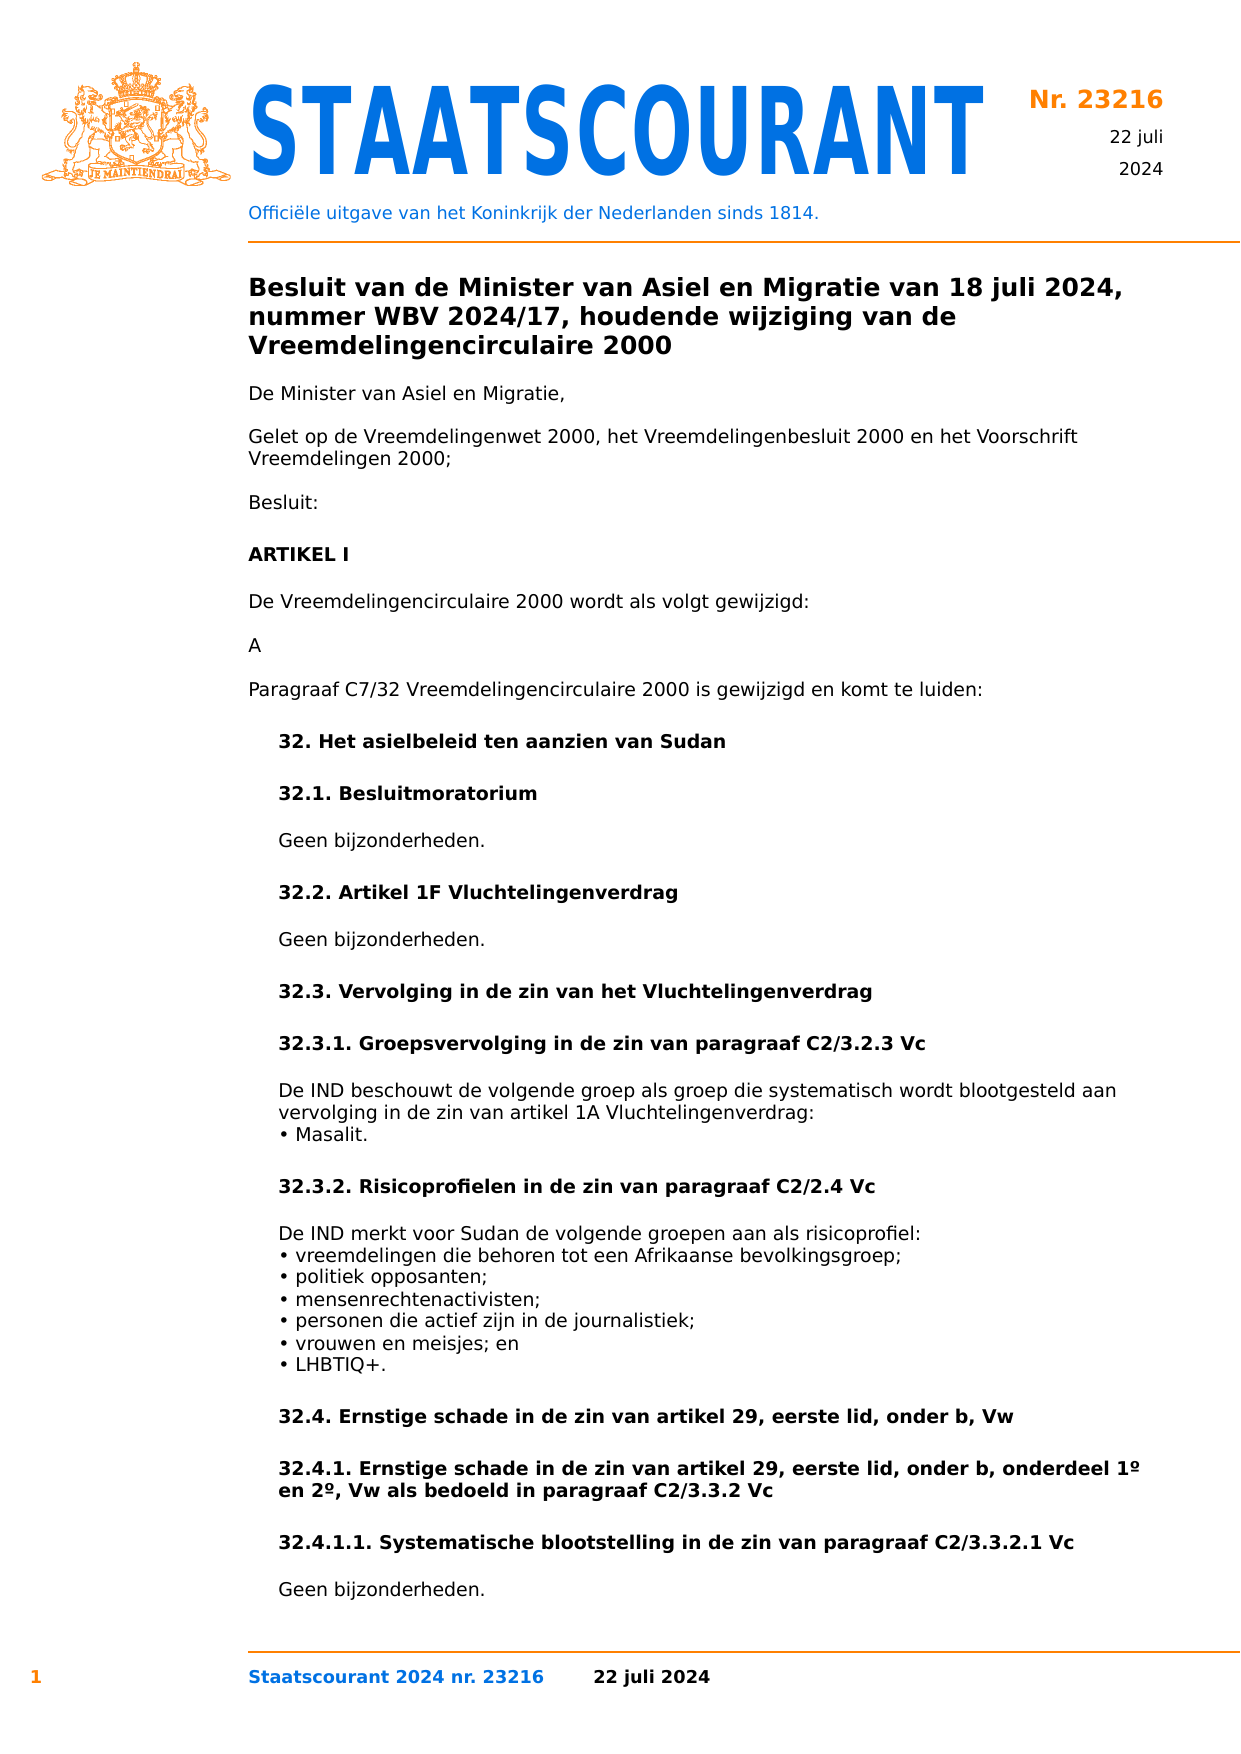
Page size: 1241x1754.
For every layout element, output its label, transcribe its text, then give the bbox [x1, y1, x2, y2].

text • personen die actief zijn in de journalistiek; [278, 1310, 1163, 1332]
text De Vreemdelingencirculaire 2000 wordt als volgt gewijzigd: [248, 591, 1163, 613]
text Geen bijzonderheden. [278, 1579, 1163, 1601]
text • politiek opposanten; [278, 1266, 1163, 1288]
picture [41, 62, 231, 186]
subtitle 32.1. Besluitmoratorium [278, 783, 1163, 805]
subtitle 32.4.1. Ernstige schade in de zin van artikel 29, eerste lid, onder b, onderdeel 1º en 2º, Vw als bedoeld in paragraaf C2/3.3.2 Vc [278, 1458, 1163, 1502]
subtitle 32.3.1. Groepsvervolging in de zin van paragraaf C2/3.2.3 Vc [278, 1033, 1163, 1054]
text De Minister van Asiel en Migratie, [248, 382, 1163, 404]
subtitle 32.3.2. Risicoprofielen in de zin van paragraaf C2/2.4 Vc [278, 1176, 1163, 1197]
text De IND merkt voor Sudan de volgende groepen aan als risicoprofiel: [278, 1222, 1163, 1244]
text • LHBTIQ+. [278, 1354, 1163, 1376]
subtitle 32.4. Ernstige schade in de zin van artikel 29, eerste lid, onder b, Vw [278, 1406, 1163, 1428]
text Besluit: [248, 492, 1163, 514]
text • Masalit. [278, 1123, 1163, 1146]
subtitle 32. Het asielbeleid ten aanzien van Sudan [278, 731, 1163, 753]
subtitle Besluit van de Minister van Asiel en Migratie van 18 juli 2024, nummer WBV 2024/17, houdende wijziging van de Vreemdelingencirculaire 2000 [248, 273, 1163, 361]
text Paragraaf C7/32 Vreemdelingencirculaire 2000 is gewijzigd en komt te luiden: [248, 679, 1163, 701]
text Gelet op de Vreemdelingenwet 2000, het Vreemdelingenbesluit 2000 en het Voorschrift Vreemdelingen 2000; [248, 426, 1163, 470]
subtitle 32.3. Vervolging in de zin van het Vluchtelingenverdrag [278, 981, 1163, 1003]
table_cell 22 juli [998, 121, 1240, 153]
subtitle ARTIKEL I [248, 544, 1163, 566]
text • vreemdelingen die behoren tot een Afrikaanse bevolkingsgroep; [278, 1244, 1163, 1266]
text Geen bijzonderheden. [278, 830, 1163, 852]
text • mensenrechtenactivisten; [278, 1288, 1163, 1310]
subtitle 32.2. Artikel 1F Vluchtelingenverdrag [278, 882, 1163, 904]
text Geen bijzonderheden. [278, 929, 1163, 951]
table_header Nr. 23216 [998, 62, 1240, 121]
table_cell Officiële uitgave van het Koninkrijk der Nederlanden sinds 1814. [248, 203, 1240, 241]
text • vrouwen en meisjes; en [278, 1332, 1163, 1354]
table_header [25, 62, 248, 241]
table_header STAATSCOURANT [248, 62, 998, 203]
subtitle 32.4.1.1. Systematische blootstelling in de zin van paragraaf C2/3.3.2.1 Vc [278, 1532, 1163, 1554]
text A [248, 635, 1163, 657]
text De IND beschouwt de volgende groep als groep die systematisch wordt blootgesteld aan vervolging in de zin van artikel 1A Vluchtelingenverdrag: [278, 1079, 1163, 1123]
table_cell 2024 [998, 153, 1240, 203]
